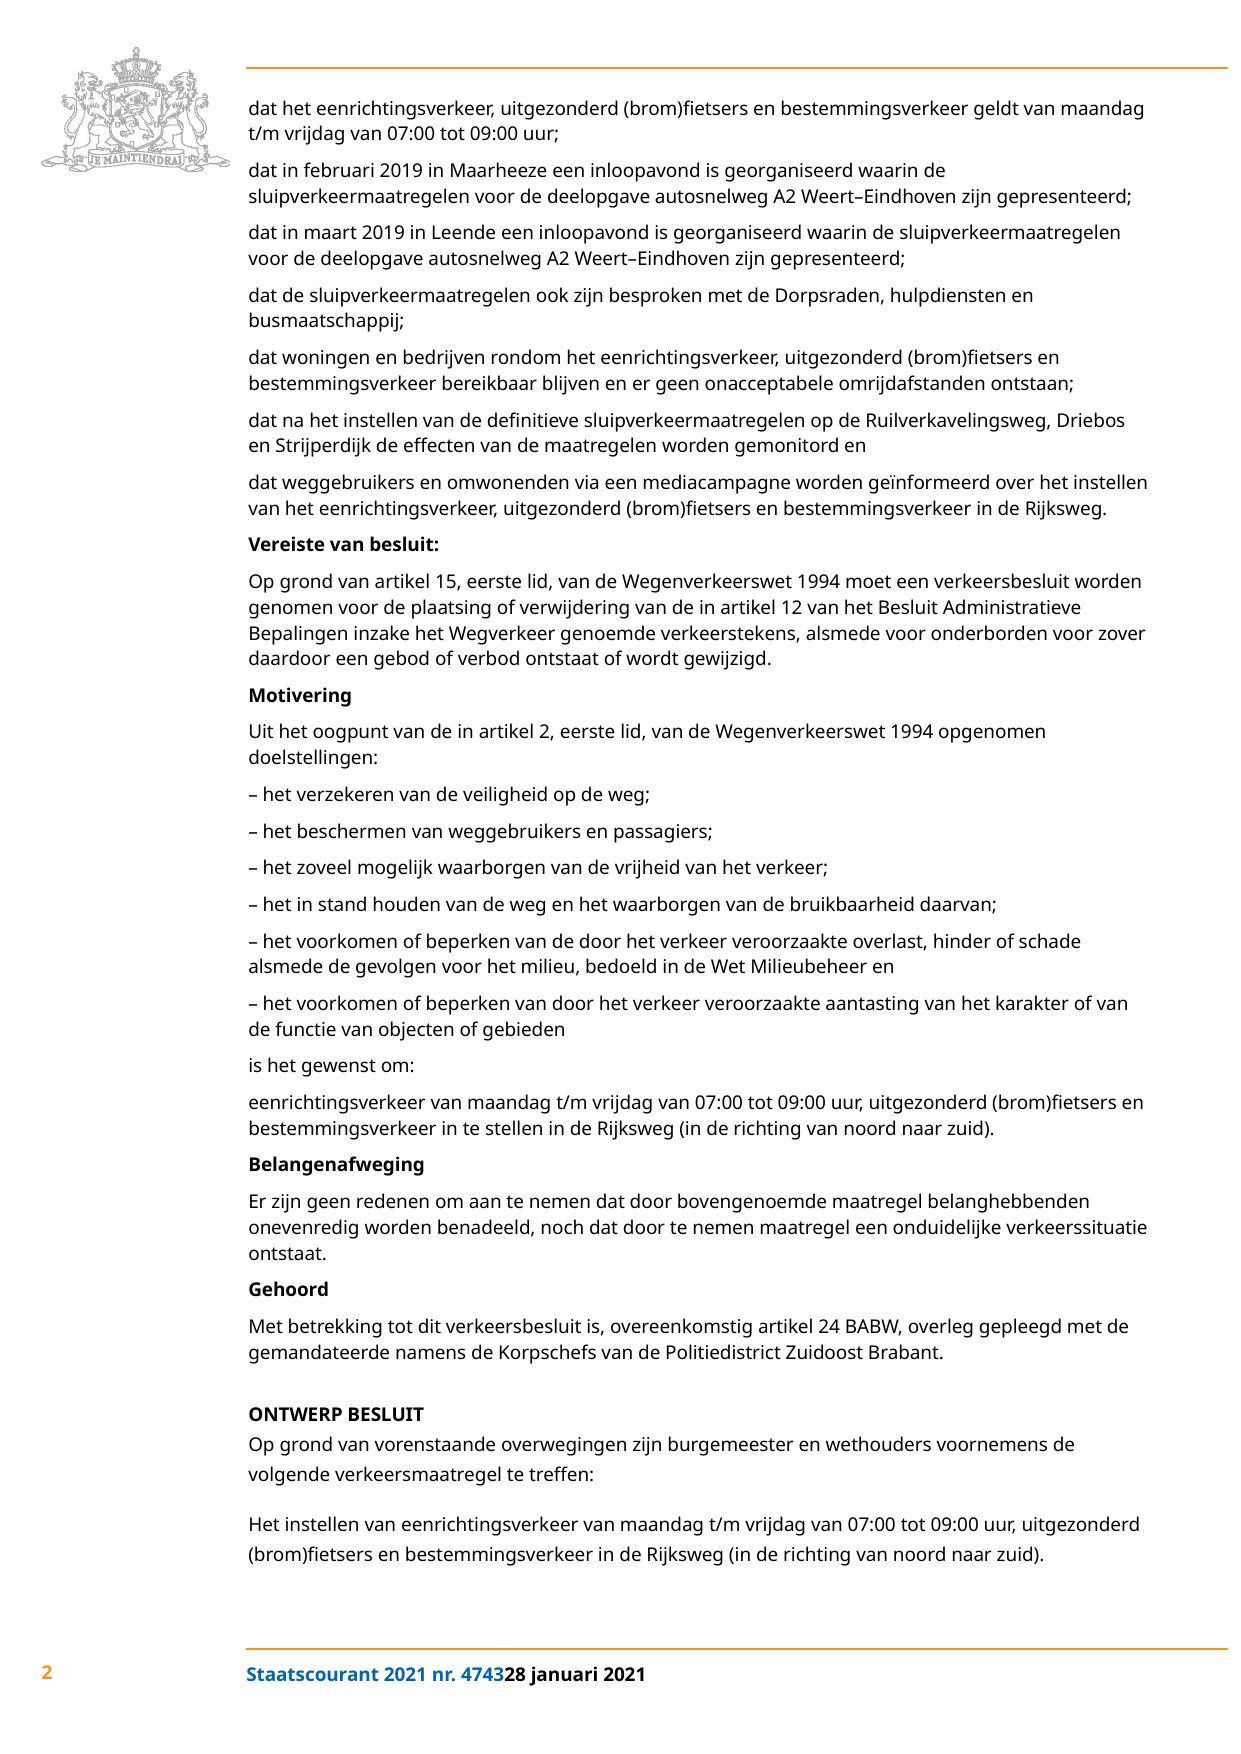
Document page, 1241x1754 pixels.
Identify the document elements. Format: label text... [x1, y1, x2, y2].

text – het voorkomen of beperken van door het verkeer veroorzaakte aantasting van het karakter of van de functie van objecten of gebieden [248, 990, 1152, 1042]
text dat woningen en bedrijven rondom het eenrichtingsverkeer, uitgezonderd (brom)fietsers en bestemmingsverkeer bereikbaar blijven en er geen onacceptabele omrijdafstanden ontstaan; [248, 344, 1152, 396]
text Vereiste van besluit: [248, 532, 1152, 557]
text – het verzekeren van de veiligheid op de weg; [248, 781, 1152, 807]
picture [41, 47, 231, 172]
text dat in februari 2019 in Maarheeze een inloopavond is georganiseerd waarin de sluipverkeermaatregelen voor de deelopgave autosnelweg A2 Weert–Eindhoven zijn gepresenteerd; [248, 157, 1152, 209]
text Op grond van artikel 15, eerste lid, van de Wegenverkeerswet 1994 moet een verkeersbesluit worden genomen voor de plaatsing of verwijdering van de in artikel 12 van het Besluit Administratieve Bepalingen inzake het Wegverkeer genoemde verkeerstekens, alsmede voor onderborden voor zover daardoor een gebod of verbod ontstaat of wordt gewijzigd. [248, 568, 1152, 671]
text dat na het instellen van de definitieve sluipverkeermaatregelen op de Ruilverkavelingsweg, Driebos en Strijperdijk de effecten van de maatregelen worden gemonitord en [248, 407, 1152, 458]
text ONTWERP BESLUIT [248, 1402, 1152, 1427]
text Met betrekking tot dit verkeersbesluit is, overeenkomstig artikel 24 BABW, overleg gepleegd met de gemandateerde namens de Korpschefs van de Politiedistrict Zuidoost Brabant. [248, 1313, 1152, 1364]
text Uit het oogpunt van de in artikel 2, eerste lid, van de Wegenverkeerswet 1994 opgenomen doelstellingen: [248, 719, 1152, 770]
text – het voorkomen of beperken van de door het verkeer veroorzaakte overlast, hinder of schade alsmede de gevolgen voor het milieu, bedoeld in de Wet Milieubeheer en [248, 928, 1152, 979]
text dat weggebruikers en omwonenden via een mediacampagne worden geïnformeerd over het instellen van het eenrichtingsverkeer, uitgezonderd (brom)fietsers en bestemmingsverkeer in de Rijksweg. [248, 469, 1152, 521]
text eenrichtingsverkeer van maandag t/m vrijdag van 07:00 tot 09:00 uur, uitgezonderd (brom)fietsers en bestemmingsverkeer in te stellen in de Rijksweg (in de richting van noord naar zuid). [248, 1089, 1152, 1141]
text dat de sluipverkeermaatregelen ook zijn besproken met de Dorpsraden, hulpdiensten en busmaatschappij; [248, 282, 1152, 333]
text Gehoord [248, 1276, 1152, 1302]
text dat in maart 2019 in Leende een inloopavond is georganiseerd waarin de sluipverkeermaatregelen voor de deelopgave autosnelweg A2 Weert–Eindhoven zijn gepresenteerd; [248, 219, 1152, 271]
text is het gewenst om: [248, 1053, 1152, 1078]
text – het beschermen van weggebruikers en passagiers; [248, 818, 1152, 843]
text Motivering [248, 682, 1152, 708]
text Er zijn geen redenen om aan te nemen dat door bovengenoemde maatregel belanghebbenden onevenredig worden benadeeld, noch dat door te nemen maatregel een onduidelijke verkeerssituatie ontstaat. [248, 1188, 1152, 1266]
text Het instellen van eenrichtingsverkeer van maandag t/m vrijdag van 07:00 tot 09:00 uur, uitgezonderd (brom)fietsers en bestemmingsverkeer in de Rijksweg (in de richting van noord naar zuid). [248, 1511, 1152, 1566]
text – het zoveel mogelijk waarborgen van de vrijheid van het verkeer; [248, 854, 1152, 880]
text – het in stand houden van de weg en het waarborgen van de bruikbaarheid daarvan; [248, 891, 1152, 917]
text Belangenafweging [248, 1152, 1152, 1177]
text Op grond van vorenstaande overwegingen zijn burgemeester en wethouders voornemens de volgende verkeersmaatregel te treffen: [248, 1431, 1152, 1486]
text dat het eenrichtingsverkeer, uitgezonderd (brom)fietsers en bestemmingsverkeer geldt van maandag t/m vrijdag van 07:00 tot 09:00 uur; [248, 95, 1152, 146]
